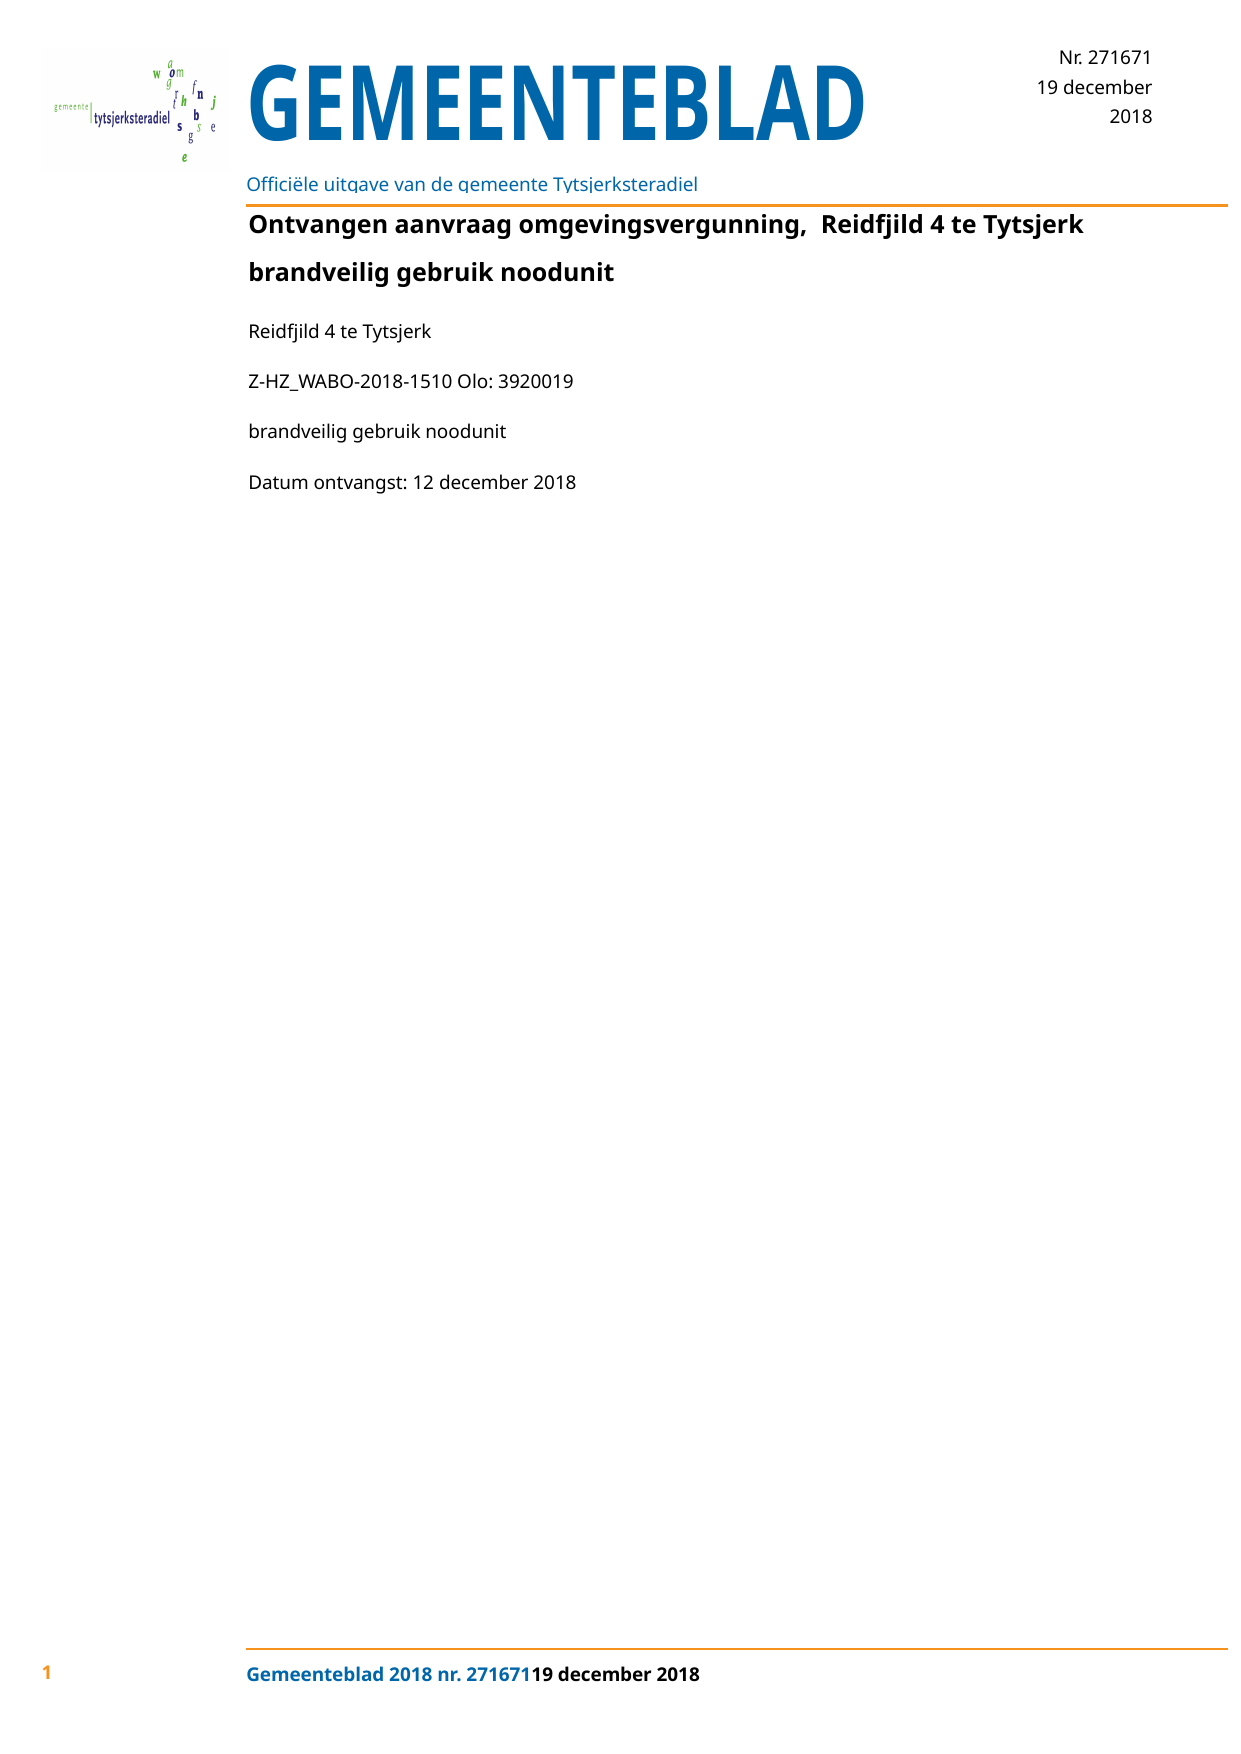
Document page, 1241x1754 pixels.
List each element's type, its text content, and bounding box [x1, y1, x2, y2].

text Z-HZ_WABO-2018-1510 Olo: 3920019 [248, 368, 1152, 394]
text Reidfjild 4 te Tytsjerk [248, 318, 1152, 344]
text Ontvangen aanvraag omgevingsvergunning, Reidfjild 4 te Tytsjerk brandveilig gebruik noodunit [248, 207, 1152, 288]
picture [41, 47, 231, 172]
text brandveilig gebruik noodunit [248, 419, 1152, 444]
text Datum ontvangst: 12 december 2018 [248, 469, 1152, 495]
